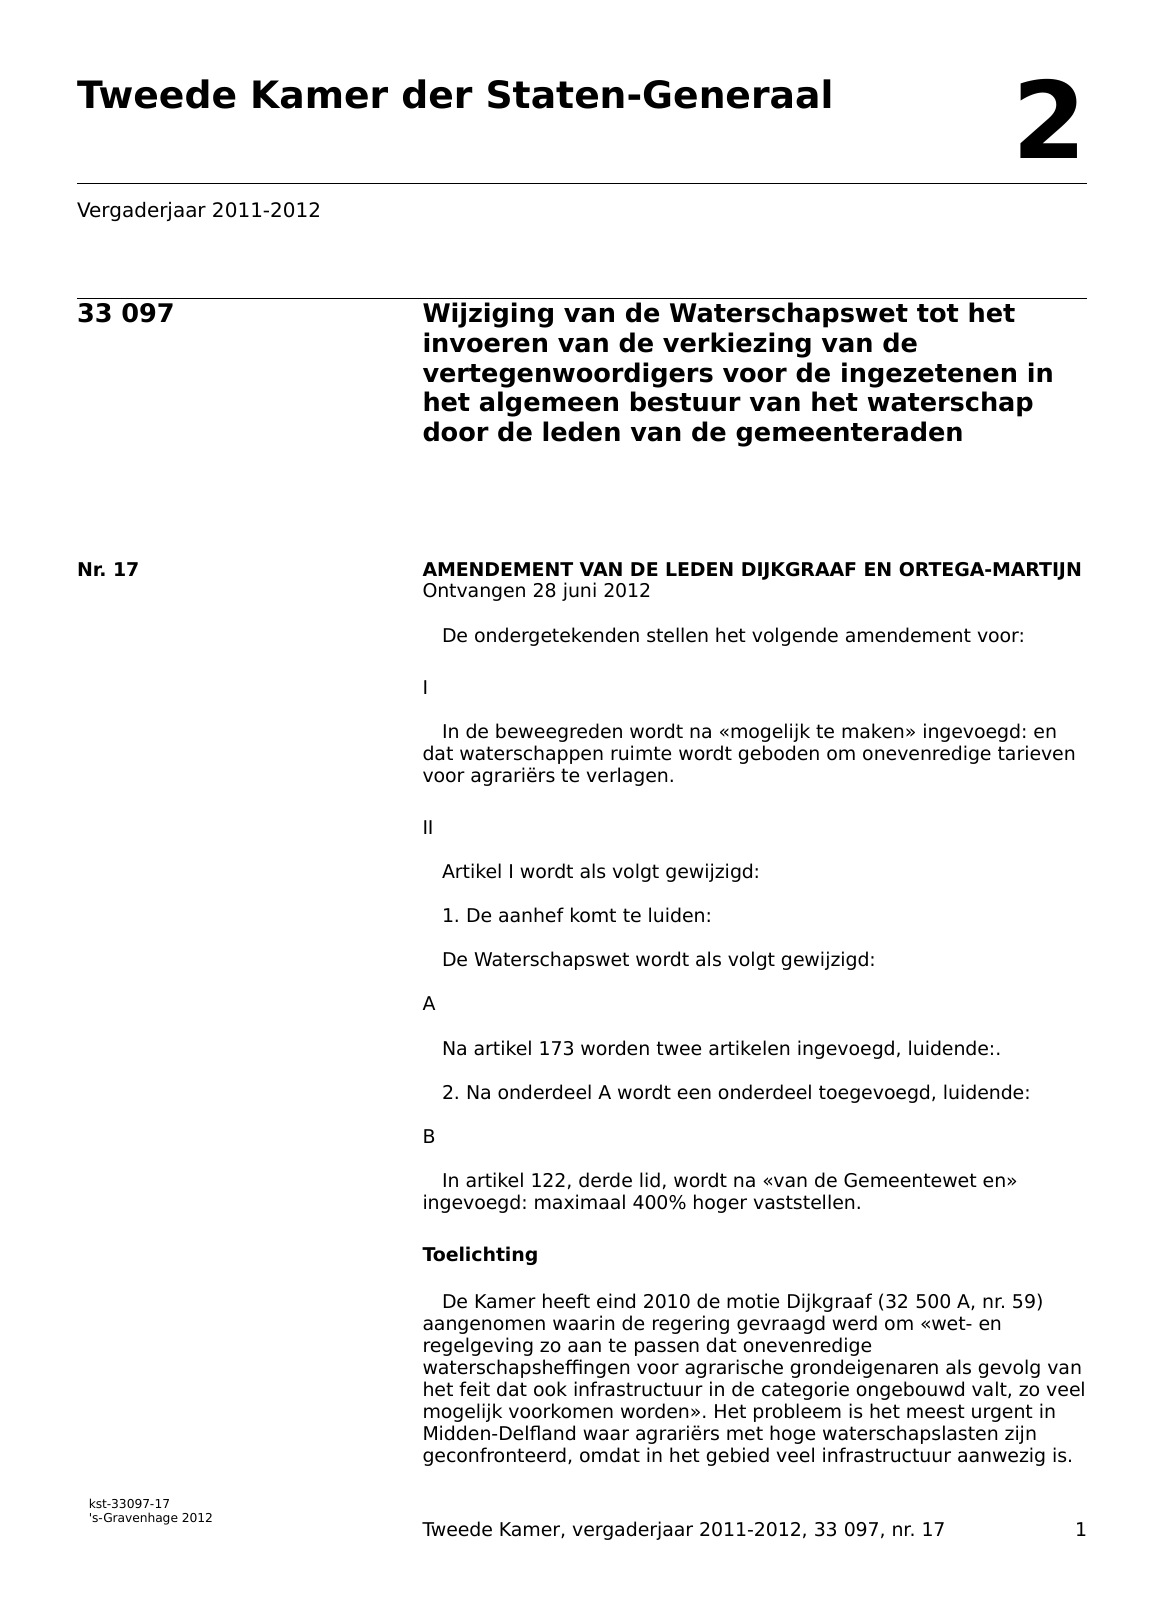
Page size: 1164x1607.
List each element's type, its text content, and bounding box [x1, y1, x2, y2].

text Artikel I wordt als volgt gewijzigd: [422, 861, 1087, 883]
text De Kamer heeft eind 2010 de motie Dijkgraaf (32 500 A, nr. 59) aangenomen waarin de regering gevraagd werd om «wet- en regelgeving zo aan te passen dat onevenredige waterschapsheffingen voor agrarische grondeigenaren als gevolg van het feit dat ook infrastructuur in de categorie ongebouwd valt, zo veel mogelijk voorkomen worden». Het probleem is het meest urgent in Midden-Delfland waar agrariërs met hoge waterschapslasten zijn geconfronteerd, omdat in het gebied veel infrastructuur aanwezig is. [422, 1291, 1087, 1467]
text De ondergetekenden stellen het volgende amendement voor: [422, 624, 1087, 647]
subtitle II [422, 817, 1087, 839]
table_header 2 [886, 59, 1087, 183]
subtitle Nr. 17 AMENDEMENT VAN DE LEDEN DIJKGRAAF EN ORTEGA-MARTIJN [77, 558, 1087, 580]
table_cell Vergaderjaar 2011-2012 [77, 184, 1087, 298]
text Na artikel 173 worden twee artikelen ingevoegd, luidende:. [422, 1037, 1087, 1059]
text A [422, 993, 1087, 1015]
text kst-33097-17 [88, 1497, 323, 1511]
subtitle I [422, 677, 1087, 698]
text In artikel 122, derde lid, wordt na «van de Gemeentewet en» ingevoegd: maximaal 400% hoger vaststellen. [422, 1170, 1087, 1214]
text 2. Na onderdeel A wordt een onderdeel toegevoegd, luidende: [422, 1082, 1087, 1104]
table_header Tweede Kamer der Staten-Generaal [77, 59, 886, 183]
text In de beweegreden wordt na «mogelijk te maken» ingevoegd: en dat waterschappen ruimte wordt geboden om onevenredige tarieven voor agrariërs te verlagen. [422, 721, 1087, 787]
text 1. De aanhef komt te luiden: [422, 905, 1087, 927]
text Ontvangen 28 juni 2012 [422, 580, 1087, 602]
text De Waterschapswet wordt als volgt gewijzigd: [422, 949, 1087, 971]
subtitle 33 097 Wijziging van de Waterschapswet tot het invoeren van de verkiezing van de vertegenwoordigers voor de ingezetenen in het algemeen bestuur van het waterschap door de leden van de gemeenteraden [77, 299, 1087, 447]
text B [422, 1126, 1087, 1148]
subtitle Toelichting [422, 1244, 1087, 1266]
text 's-Gravenhage 2012 [88, 1511, 323, 1525]
